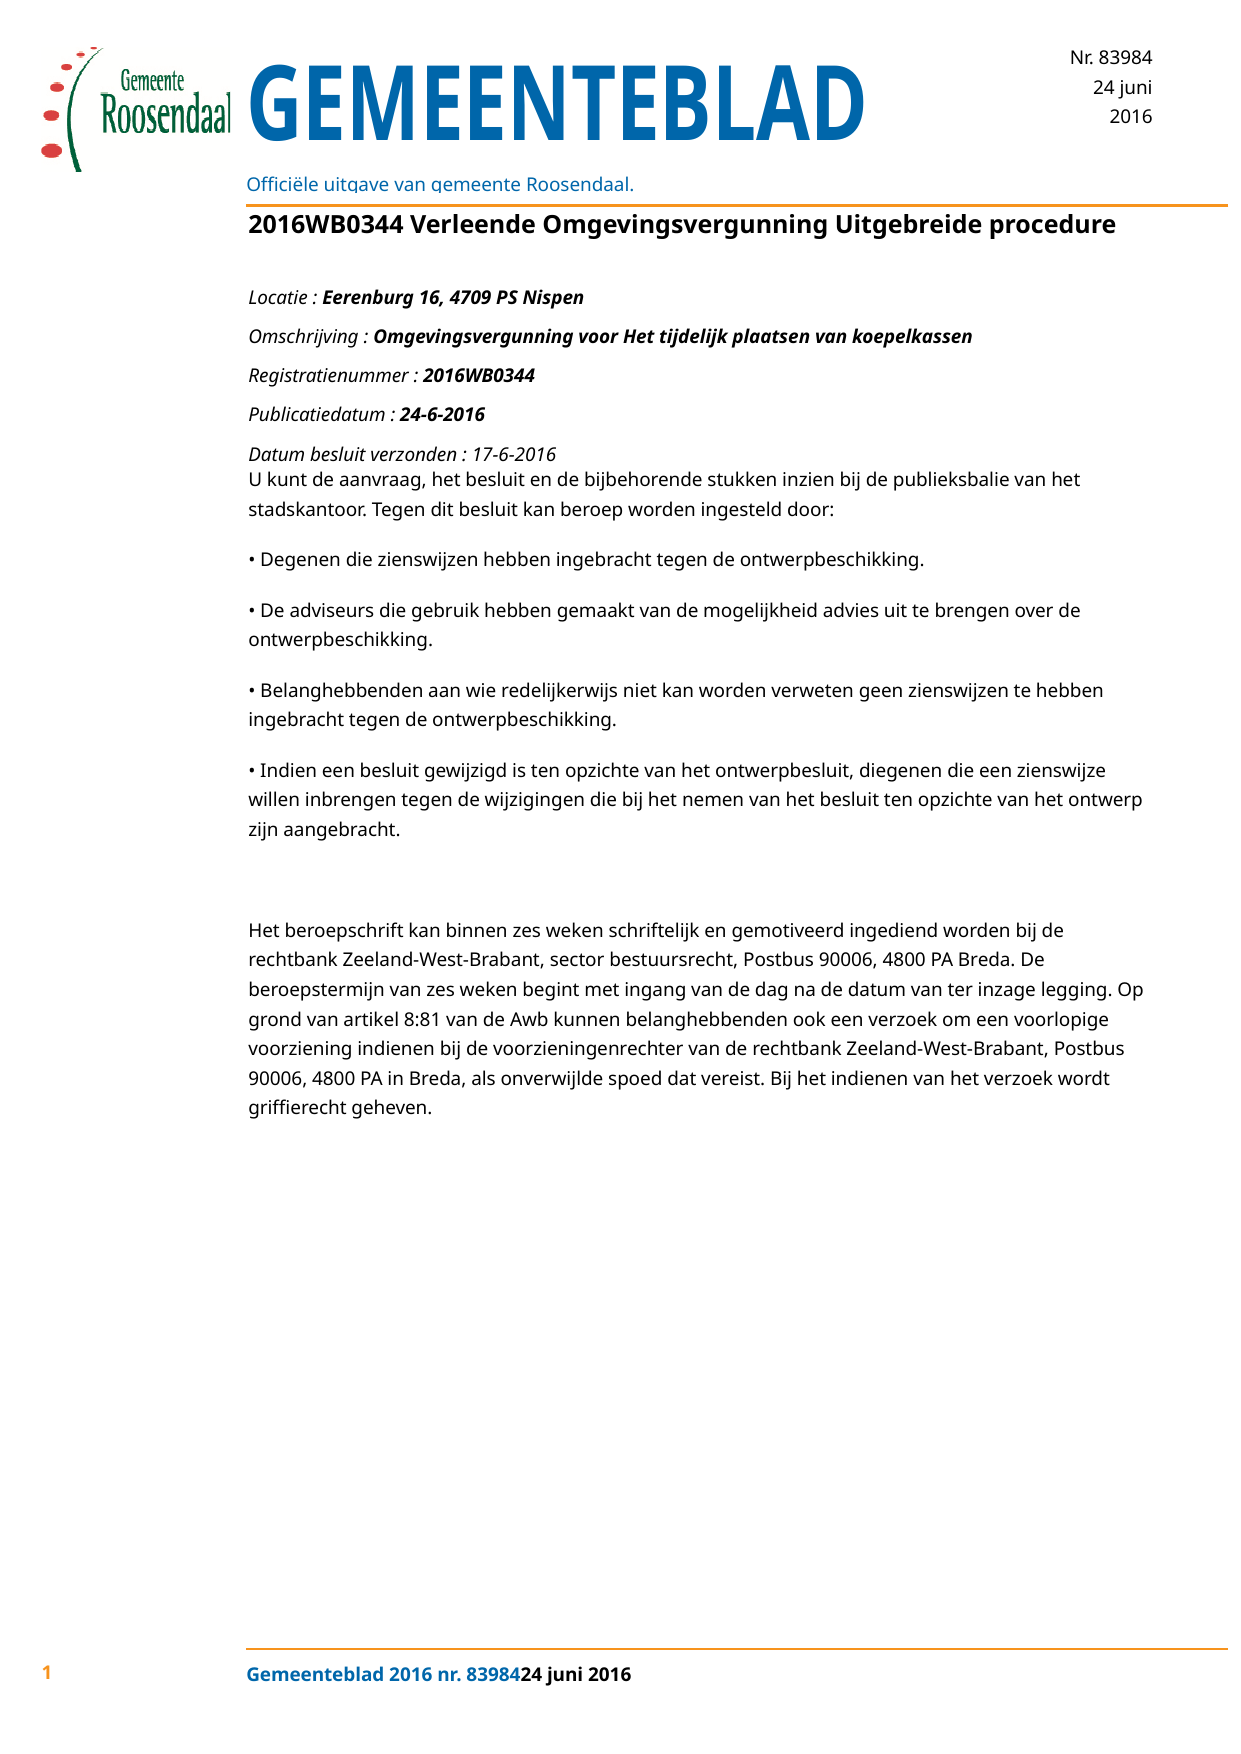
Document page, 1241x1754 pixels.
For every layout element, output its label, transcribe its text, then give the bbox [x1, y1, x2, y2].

text Omschrijving : Omgevingsvergunning voor Het tijdelijk plaatsen van koepelkassen [248, 323, 1152, 349]
text Het beroepschrift kan binnen zes weken schriftelijk en gemotiveerd ingediend worden bij de rechtbank Zeeland-West-Brabant, sector bestuursrecht, Postbus 90006, 4800 PA Breda. De beroepstermijn van zes weken begint met ingang van de dag na de datum van ter inzage legging. Op grond van artikel 8:81 van de Awb kunnen belanghebbenden ook een verzoek om een voorlopige voorziening indienen bij de voorzieningenrechter van de rechtbank Zeeland-West-Brabant, Postbus 90006, 4800 PA in Breda, als onverwijlde spoed dat vereist. Bij het indienen van het verzoek wordt griffierecht geheven. [248, 917, 1152, 1120]
text Registratienummer : 2016WB0344 [248, 362, 1152, 388]
text Publicatiedatum : 24-6-2016 [248, 402, 1152, 427]
text U kunt de aanvraag, het besluit en de bijbehorende stukken inzien bij de publieksbalie van het stadskantoor. Tegen dit besluit kan beroep worden ingesteld door: [248, 467, 1152, 522]
text Datum besluit verzonden : 17-6-2016 [248, 441, 1152, 467]
text Locatie : Eerenburg 16, 4709 PS Nispen [248, 284, 1152, 309]
text • Degenen die zienswijzen hebben ingebracht tegen de ontwerpbeschikking. [248, 547, 1152, 572]
text • De adviseurs die gebruik hebben gemaakt van de mogelijkheid advies uit te brengen over de ontwerpbeschikking. [248, 597, 1152, 652]
text 2016WB0344 Verleende Omgevingsvergunning Uitgebreide procedure [248, 207, 1152, 241]
text • Belanghebbenden aan wie redelijkerwijs niet kan worden verweten geen zienswijzen te hebben ingebracht tegen de ontwerpbeschikking. [248, 677, 1152, 732]
picture [41, 47, 231, 172]
text • Indien een besluit gewijzigd is ten opzichte van het ontwerpbesluit, diegenen die een zienswijze willen inbrengen tegen de wijzigingen die bij het nemen van het besluit ten opzichte van het ontwerp zijn aangebracht. [248, 757, 1152, 842]
